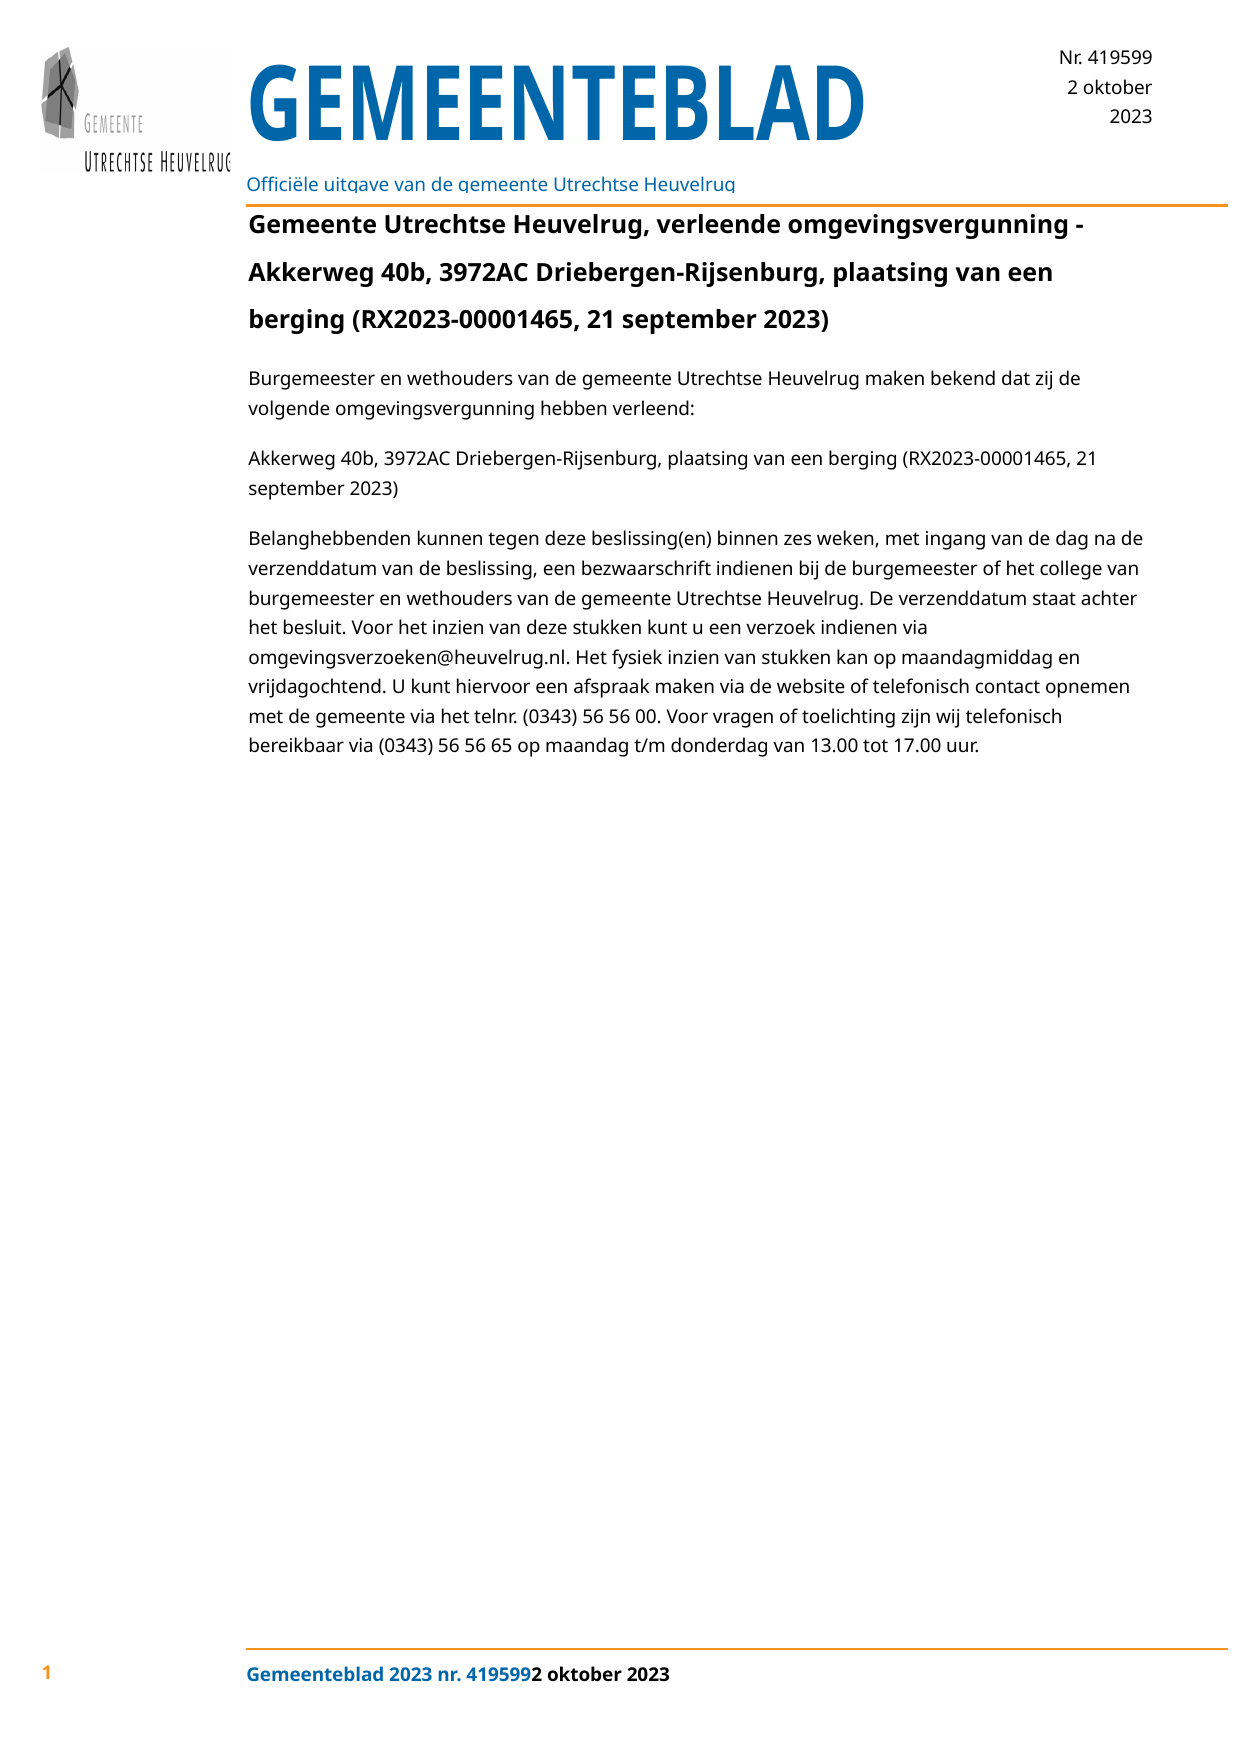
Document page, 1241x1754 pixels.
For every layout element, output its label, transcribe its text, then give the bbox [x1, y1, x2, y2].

text Gemeente Utrechtse Heuvelrug, verleende omgevingsvergunning - Akkerweg 40b, 3972AC Driebergen-Rijsenburg, plaatsing van een berging (RX2023-00001465, 21 september 2023) [248, 207, 1152, 336]
text Belanghebbenden kunnen tegen deze beslissing(en) binnen zes weken, met ingang van de dag na de verzenddatum van de beslissing, een bezwaarschrift indienen bij de burgemeester of het college van burgemeester en wethouders van de gemeente Utrechtse Heuvelrug. De verzenddatum staat achter het besluit. Voor het inzien van deze stukken kunt u een verzoek indienen via omgevingsverzoeken@heuvelrug.nl. Het fysiek inzien van stukken kan op maandagmiddag en vrijdagochtend. U kunt hiervoor een afspraak maken via de website of telefonisch contact opnemen met de gemeente via het telnr. (0343) 56 56 00. Voor vragen of toelichting zijn wij telefonisch bereikbaar via (0343) 56 56 65 op maandag t/m donderdag van 13.00 tot 17.00 uur. [248, 526, 1152, 758]
picture [41, 47, 231, 172]
text Burgemeester en wethouders van de gemeente Utrechtse Heuvelrug maken bekend dat zij de volgende omgevingsvergunning hebben verleend: [248, 366, 1152, 421]
text Akkerweg 40b, 3972AC Driebergen-Rijsenburg, plaatsing van een berging (RX2023-00001465, 21 september 2023) [248, 446, 1152, 501]
